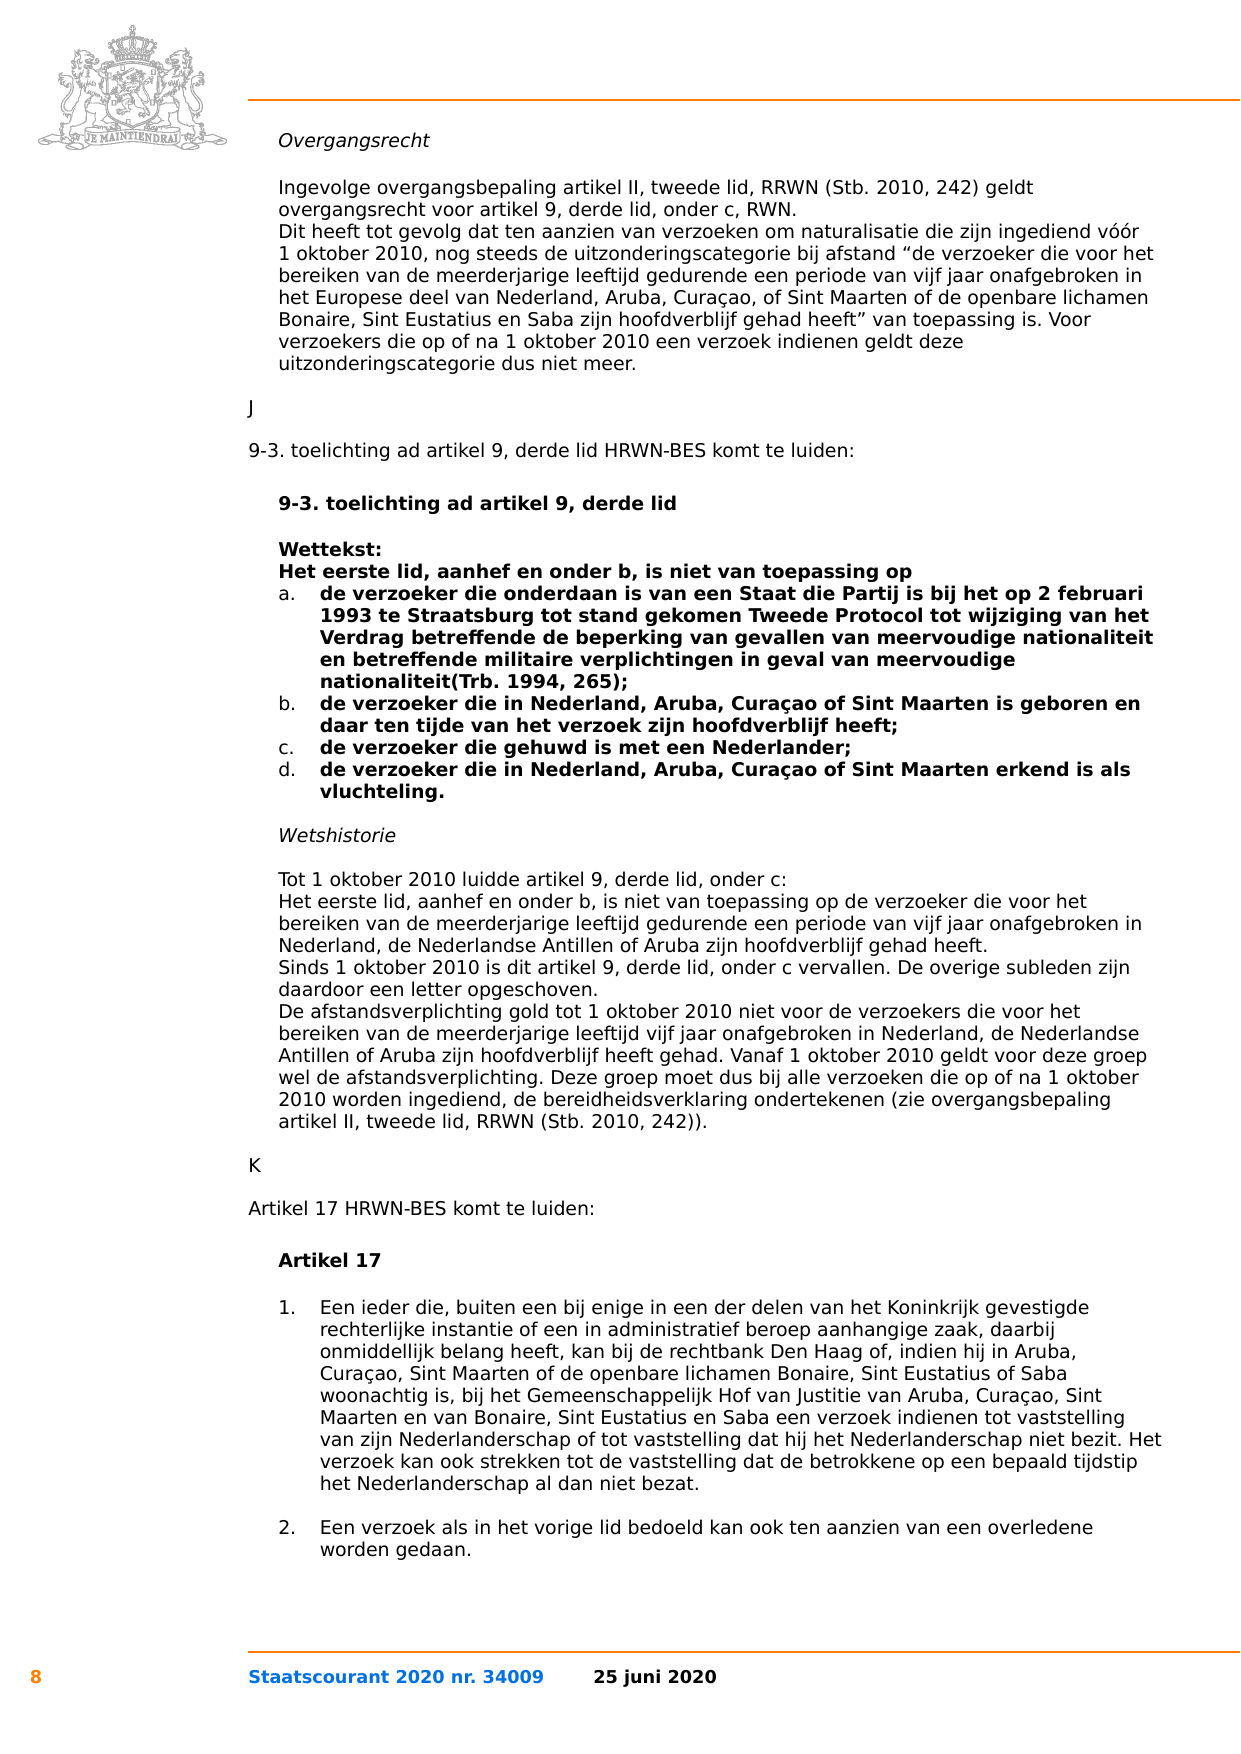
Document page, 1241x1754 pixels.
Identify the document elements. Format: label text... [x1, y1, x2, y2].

text 1. Een ieder die, buiten een bij enige in een der delen van het Koninkrijk gevestigde rechterlijke instantie of een in administratief beroep aanhangige zaak, daarbij onmiddellijk belang heeft, kan bij de rechtbank Den Haag of, indien hij in Aruba, Curaçao, Sint Maarten of de openbare lichamen Bonaire, Sint Eustatius of Saba woonachtig is, bij het Gemeenschappelijk Hof van Justitie van Aruba, Curaçao, Sint Maarten en van Bonaire, Sint Eustatius en Saba een verzoek indienen tot vaststelling van zijn Nederlanderschap of tot vaststelling dat hij het Nederlanderschap niet bezit. Het verzoek kan ook strekken tot de vaststelling dat de betrokkene op een bepaald tijdstip het Nederlanderschap al dan niet bezat. [278, 1297, 1163, 1495]
text Het eerste lid, aanhef en onder b, is niet van toepassing op de verzoeker die voor het bereiken van de meerderjarige leeftijd gedurende een periode van vijf jaar onafgebroken in Nederland, de Nederlandse Antillen of Aruba zijn hoofdverblijf gehad heeft. [278, 891, 1163, 957]
text Tot 1 oktober 2010 luidde artikel 9, derde lid, onder c: [278, 869, 1163, 891]
text Het eerste lid, aanhef en onder b, is niet van toepassing op [278, 561, 1163, 583]
text K [248, 1154, 1163, 1176]
subtitle Wetshistorie [278, 825, 1163, 847]
picture [38, 25, 227, 150]
subtitle 9-3. toelichting ad artikel 9, derde lid [278, 492, 1163, 514]
text Wettekst: [278, 539, 1163, 561]
text Dit heeft tot gevolg dat ten aanzien van verzoeken om naturalisatie die zijn ingediend vóór 1 oktober 2010, nog steeds de uitzonderingscategorie bij afstand “de verzoeker die voor het bereiken van de meerderjarige leeftijd gedurende een periode van vijf jaar onafgebroken in het Europese deel van Nederland, Aruba, Curaçao, of Sint Maarten of de openbare lichamen Bonaire, Sint Eustatius en Saba zijn hoofdverblijf gehad heeft” van toepassing is. Voor verzoekers die op of na 1 oktober 2010 een verzoek indienen geldt deze uitzonderingscategorie dus niet meer. [278, 221, 1163, 375]
text c. de verzoeker die gehuwd is met een Nederlander; [278, 737, 1163, 759]
text Artikel 17 HRWN-BES komt te luiden: [248, 1198, 1163, 1220]
subtitle Artikel 17 [278, 1250, 1163, 1272]
text Ingevolge overgangsbepaling artikel II, tweede lid, RRWN (Stb. 2010, 242) geldt overgangsrecht voor artikel 9, derde lid, onder c, RWN. [278, 177, 1163, 221]
text a. de verzoeker die onderdaan is van een Staat die Partij is bij het op 2 februari 1993 te Straatsburg tot stand gekomen Tweede Protocol tot wijziging van het Verdrag betreffende de beperking van gevallen van meervoudige nationaliteit en betreffende militaire verplichtingen in geval van meervoudige nationaliteit(Trb. 1994, 265); [278, 583, 1163, 693]
subtitle Overgangsrecht [278, 130, 1163, 152]
text d. de verzoeker die in Nederland, Aruba, Curaçao of Sint Maarten erkend is als vluchteling. [278, 759, 1163, 803]
text 9-3. toelichting ad artikel 9, derde lid HRWN-BES komt te luiden: [248, 440, 1163, 462]
text 2. Een verzoek als in het vorige lid bedoeld kan ook ten aanzien van een overledene worden gedaan. [278, 1517, 1163, 1561]
text b. de verzoeker die in Nederland, Aruba, Curaçao of Sint Maarten is geboren en daar ten tijde van het verzoek zijn hoofdverblijf heeft; [278, 693, 1163, 737]
text Sinds 1 oktober 2010 is dit artikel 9, derde lid, onder c vervallen. De overige subleden zijn daardoor een letter opgeschoven. [278, 957, 1163, 1001]
text De afstandsverplichting gold tot 1 oktober 2010 niet voor de verzoekers die voor het bereiken van de meerderjarige leeftijd vijf jaar onafgebroken in Nederland, de Nederlandse Antillen of Aruba zijn hoofdverblijf heeft gehad. Vanaf 1 oktober 2010 geldt voor deze groep wel de afstandsverplichting. Deze groep moet dus bij alle verzoeken die op of na 1 oktober 2010 worden ingediend, de bereidheidsverklaring ondertekenen (zie overgangsbepaling artikel II, tweede lid, RRWN (Stb. 2010, 242)). [278, 1001, 1163, 1133]
text J [248, 397, 1163, 418]
